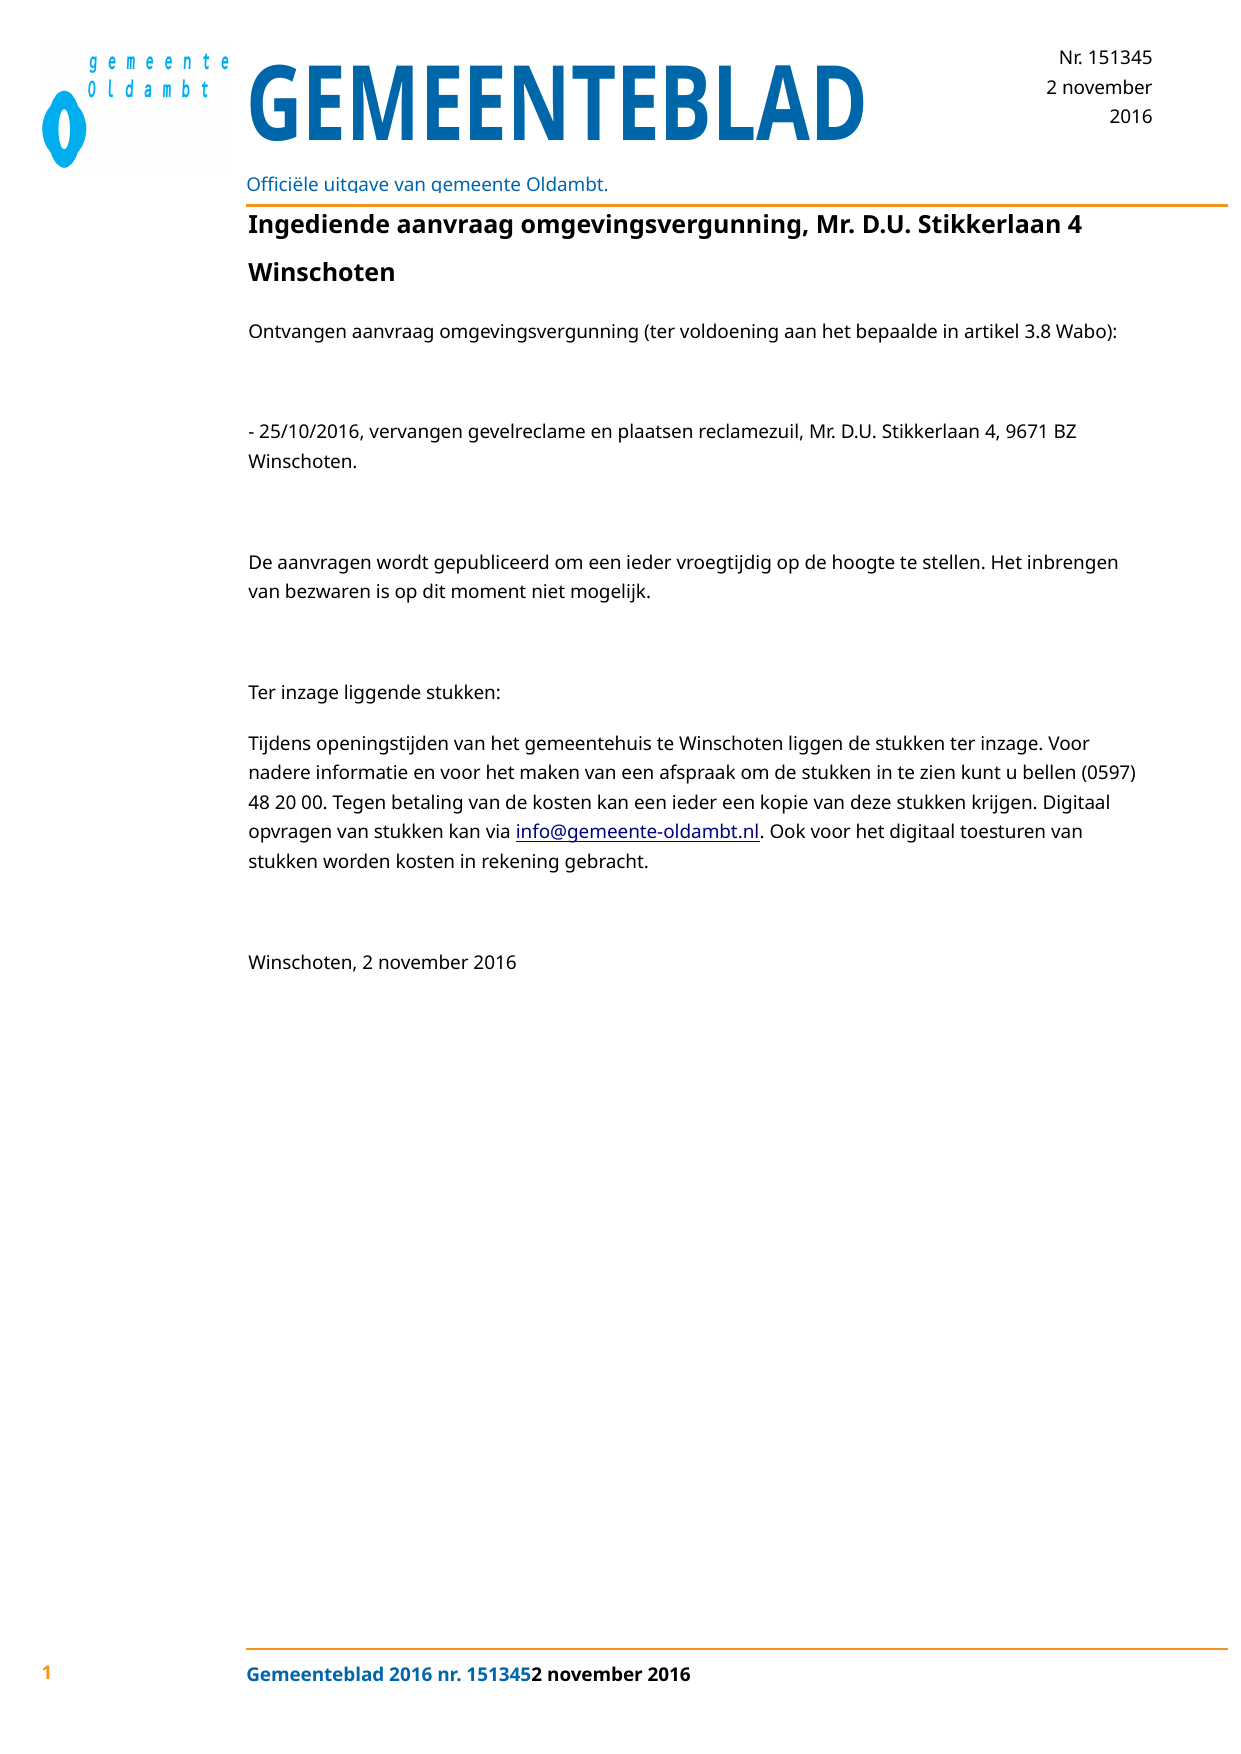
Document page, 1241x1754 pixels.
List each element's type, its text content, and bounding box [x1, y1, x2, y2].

text - 25/10/2016, vervangen gevelreclame en plaatsen reclamezuil, Mr. D.U. Stikkerlaan 4, 9671 BZ Winschoten. [248, 419, 1152, 474]
text Ontvangen aanvraag omgevingsvergunning (ter voldoening aan het bepaalde in artikel 3.8 Wabo): [248, 318, 1152, 344]
text Ter inzage liggende stukken: [248, 679, 1152, 705]
text Tijdens openingstijden van het gemeentehuis te Winschoten liggen de stukken ter inzage. Voor nadere informatie en voor het maken van een afspraak om de stukken in te zien kunt u bellen (0597) 48 20 00. Tegen betaling van de kosten kan een ieder een kopie van deze stukken krijgen. Digitaal opvragen van stukken kan via info@gemeente-oldambt.nl. Ook voor het digitaal toesturen van stukken worden kosten in rekening gebracht. [248, 730, 1152, 874]
picture [41, 47, 231, 172]
text Ingediende aanvraag omgevingsvergunning, Mr. D.U. Stikkerlaan 4 Winschoten [248, 207, 1152, 288]
text De aanvragen wordt gepubliceerd om een ieder vroegtijdig op de hoogte te stellen. Het inbrengen van bezwaren is op dit moment niet mogelijk. [248, 549, 1152, 604]
text Winschoten, 2 november 2016 [248, 949, 1152, 975]
